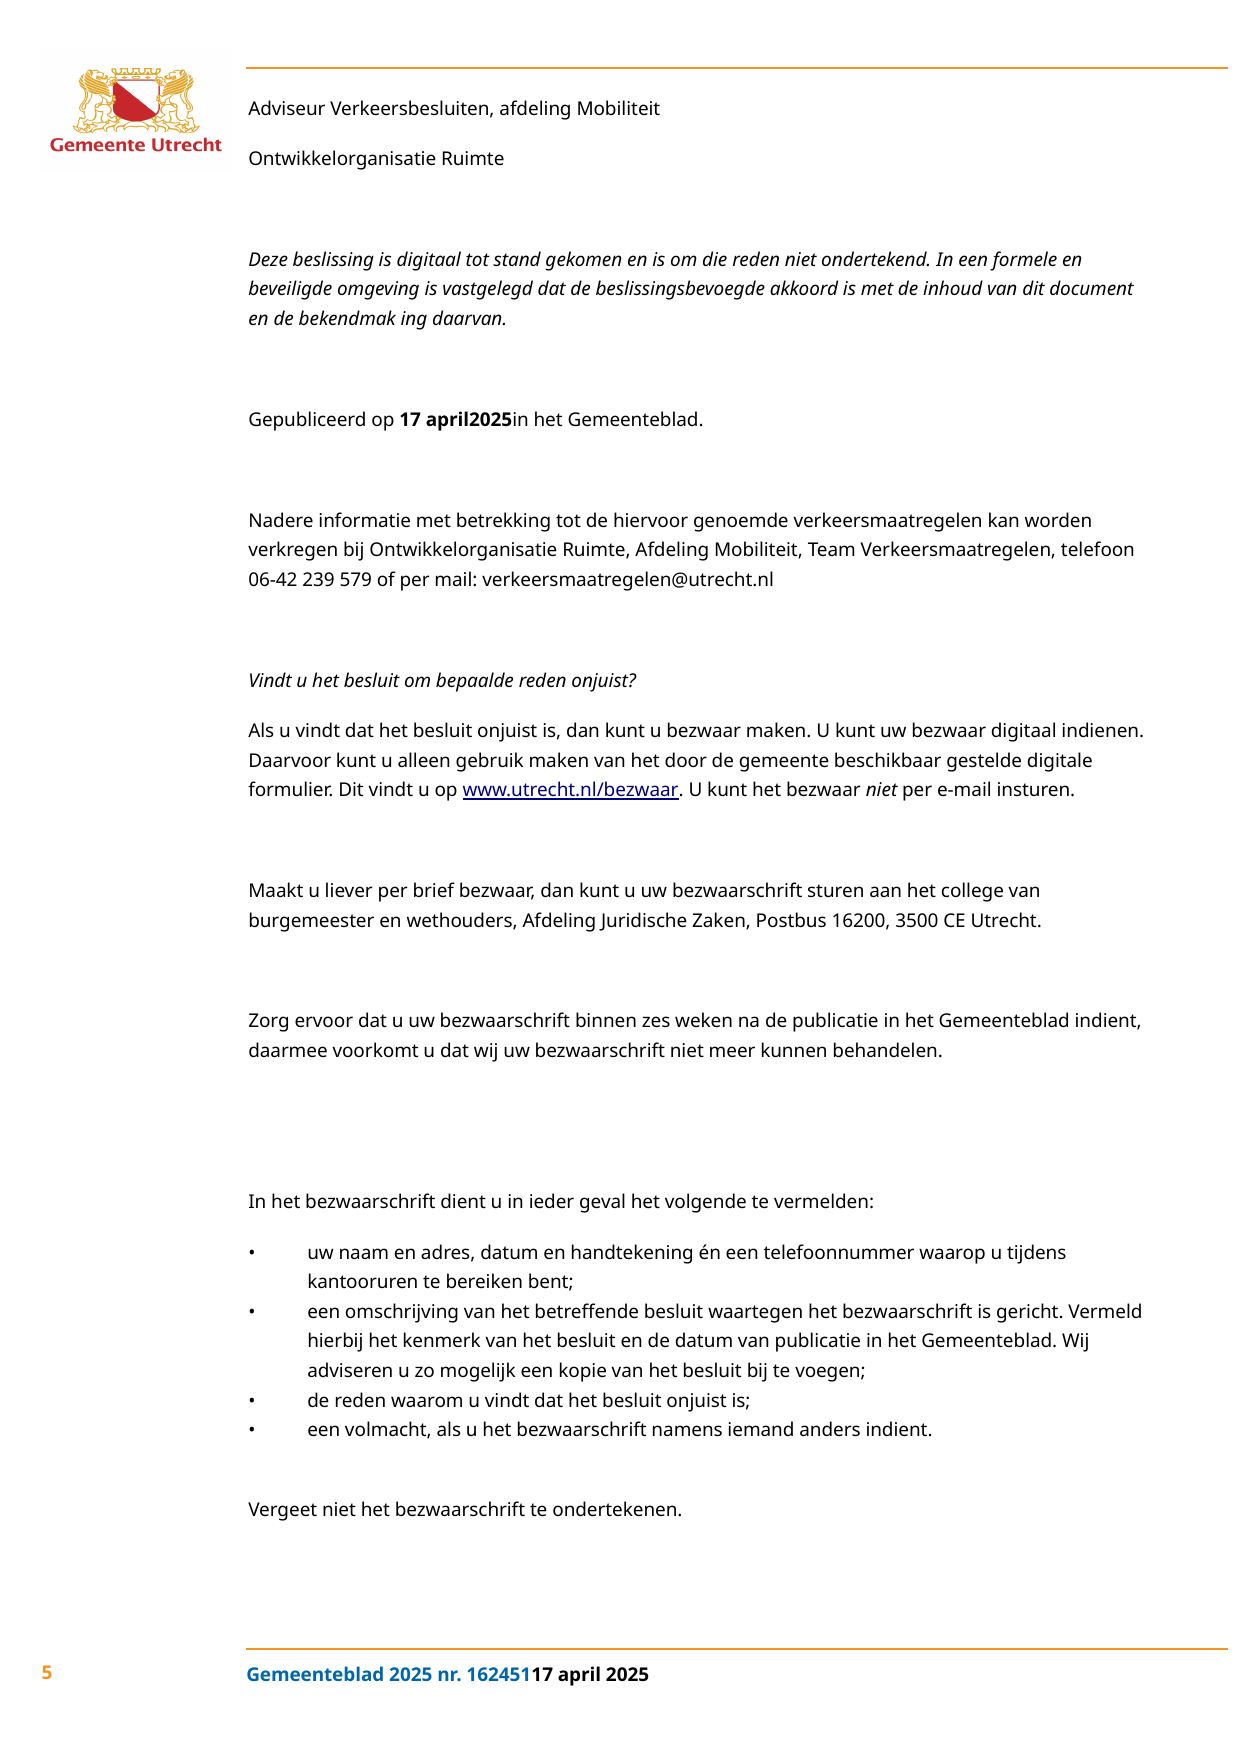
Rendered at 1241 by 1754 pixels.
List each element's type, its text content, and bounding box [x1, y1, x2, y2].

picture [41, 47, 231, 172]
text Ontwikkelorganisatie Ruimte [248, 145, 1152, 171]
text Nadere informatie met betrekking tot de hiervoor genoemde verkeersmaatregelen kan worden verkregen bij Ontwikkelorganisatie Ruimte, Afdeling Mobiliteit, Team Verkeersmaatregelen, telefoon 06-42 239 579 of per mail: verkeersmaatregelen@utrecht.nl [248, 507, 1152, 592]
list een omschrijving van het betreffende besluit waartegen het bezwaarschrift is gericht. Vermeld hierbij het kenmerk van het besluit en de datum van publicatie in het Gemeenteblad. Wij adviseren u zo mogelijk een kopie van het besluit bij te voegen; [248, 1298, 1152, 1383]
list een volmacht, als u het bezwaarschrift namens iemand anders indient. [248, 1416, 1152, 1442]
text Adviseur Verkeersbesluiten, afdeling Mobiliteit [248, 95, 1152, 121]
list de reden waarom u vindt dat het besluit onjuist is; [248, 1387, 1152, 1413]
text Als u vindt dat het besluit onjuist is, dan kunt u bezwaar maken. U kunt uw bezwaar digitaal indienen. Daarvoor kunt u alleen gebruik maken van het door de gemeente beschikbaar gestelde digitale formulier. Dit vindt u op www.utrecht.nl/bezwaar. U kunt het bezwaar niet per e-mail insturen. [248, 717, 1152, 802]
list uw naam en adres, datum en handtekening én een telefoonnummer waarop u tijdens kantooruren te bereiken bent; [248, 1239, 1152, 1294]
text Deze beslissing is digitaal tot stand gekomen en is om die reden niet ondertekend. In een formele en beveiligde omgeving is vastgelegd dat de beslissingsbevoegde akkoord is met de inhoud van dit document en de bekendmak ing daarvan. [248, 246, 1152, 331]
text Gepubliceerd op 17 april2025in het Gemeenteblad. [248, 406, 1152, 432]
text In het bezwaarschrift dient u in ieder geval het volgende te vermelden: [248, 1188, 1152, 1214]
text Vindt u het besluit om bepaalde reden onjuist? [248, 667, 1152, 693]
text Vergeet niet het bezwaarschrift te ondertekenen. [248, 1496, 1152, 1522]
text Zorg ervoor dat u uw bezwaarschrift binnen zes weken na de publicatie in het Gemeenteblad indient, daarmee voorkomt u dat wij uw bezwaarschrift niet meer kunnen behandelen. [248, 1008, 1152, 1063]
text Maakt u liever per brief bezwaar, dan kunt u uw bezwaarschrift sturen aan het college van burgemeester en wethouders, Afdeling Juridische Zaken, Postbus 16200, 3500 CE Utrecht. [248, 877, 1152, 933]
